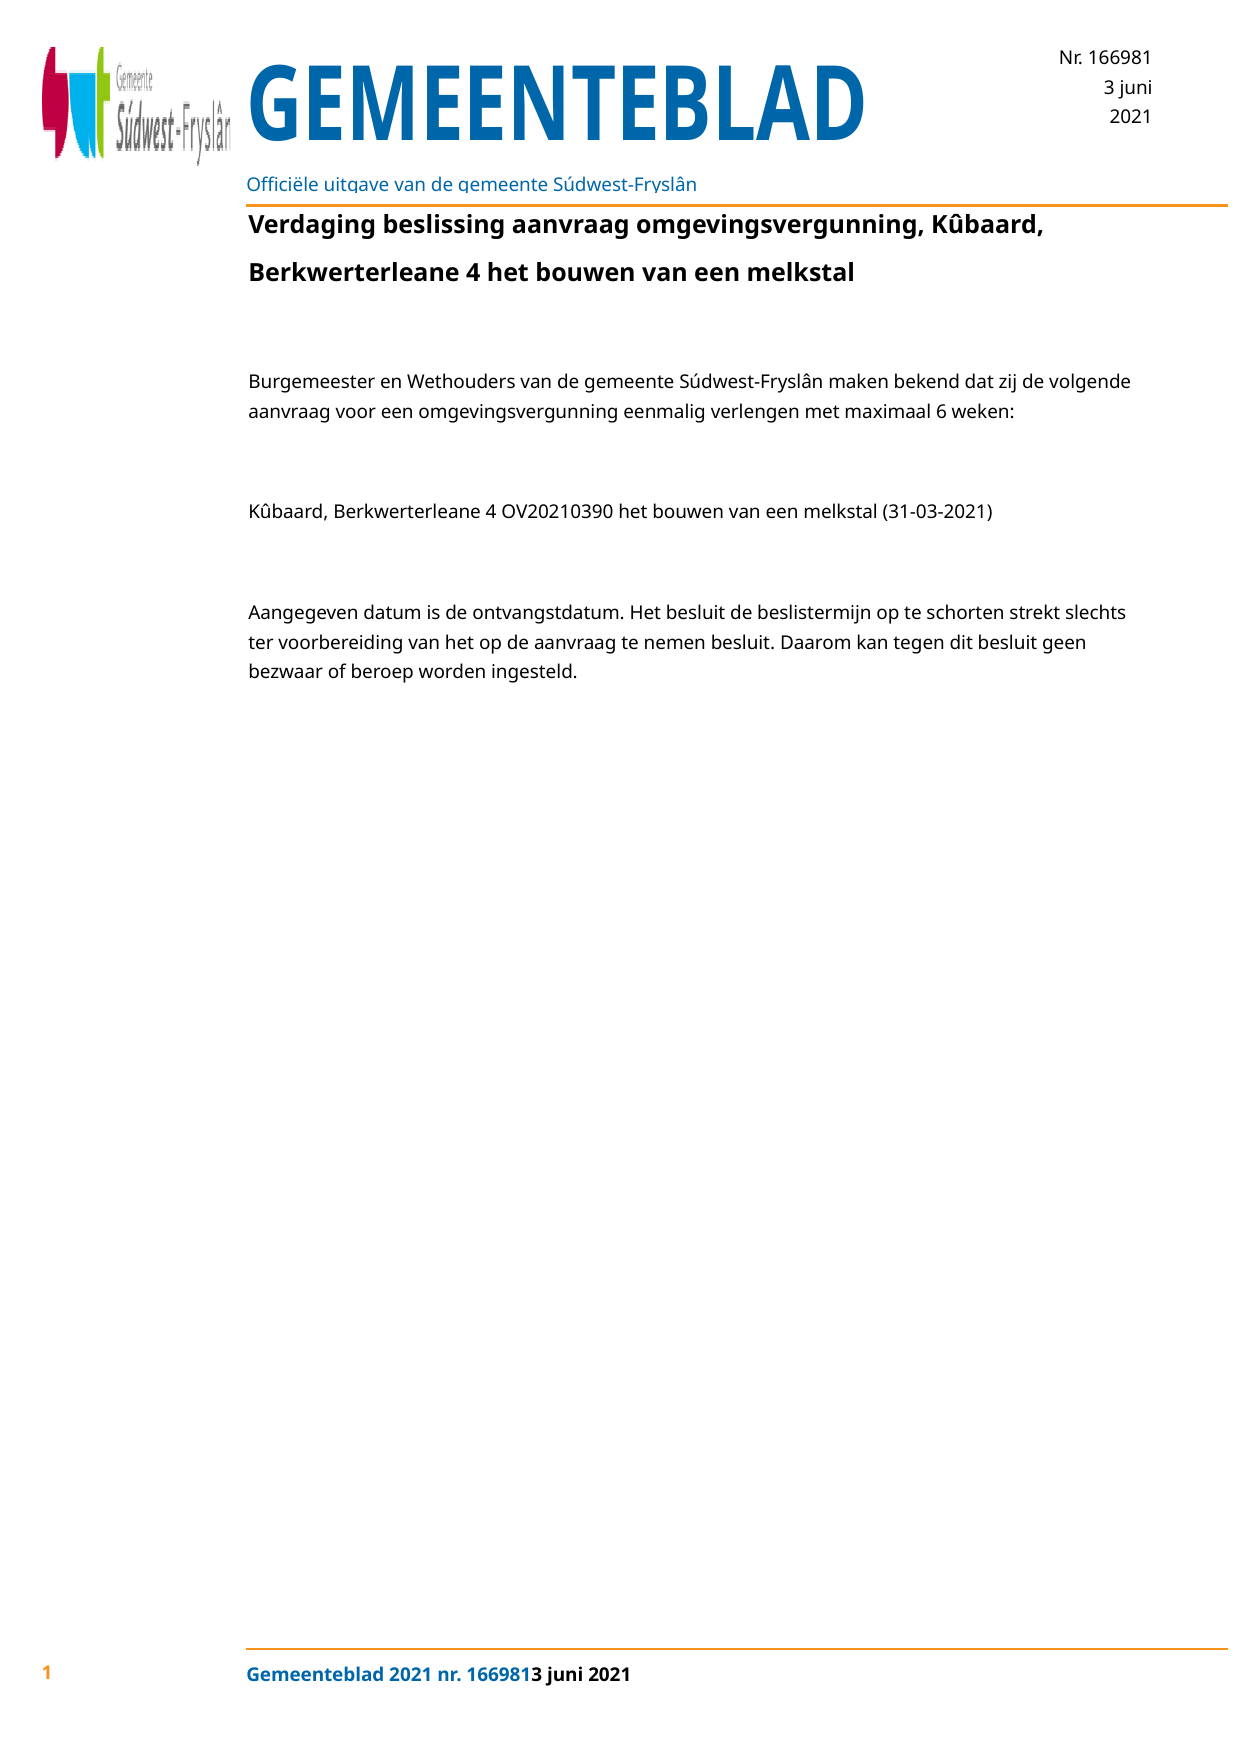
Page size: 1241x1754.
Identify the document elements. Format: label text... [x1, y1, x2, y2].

text Burgemeester en Wethouders van de gemeente Súdwest-Fryslân maken bekend dat zij de volgende aanvraag voor een omgevingsvergunning eenmalig verlengen met maximaal 6 weken: [248, 368, 1152, 424]
text Verdaging beslissing aanvraag omgevingsvergunning, Kûbaard, Berkwerterleane 4 het bouwen van een melkstal [248, 207, 1152, 288]
text Kûbaard, Berkwerterleane 4 OV20210390 het bouwen van een melkstal (31-03-2021) [248, 499, 1152, 524]
text Aangegeven datum is de ontvangstdatum. Het besluit de beslistermijn op te schorten strekt slechts ter voorbereiding van het op de aanvraag te nemen besluit. Daarom kan tegen dit besluit geen bezwaar of beroep worden ingesteld. [248, 599, 1152, 684]
picture [41, 47, 231, 172]
